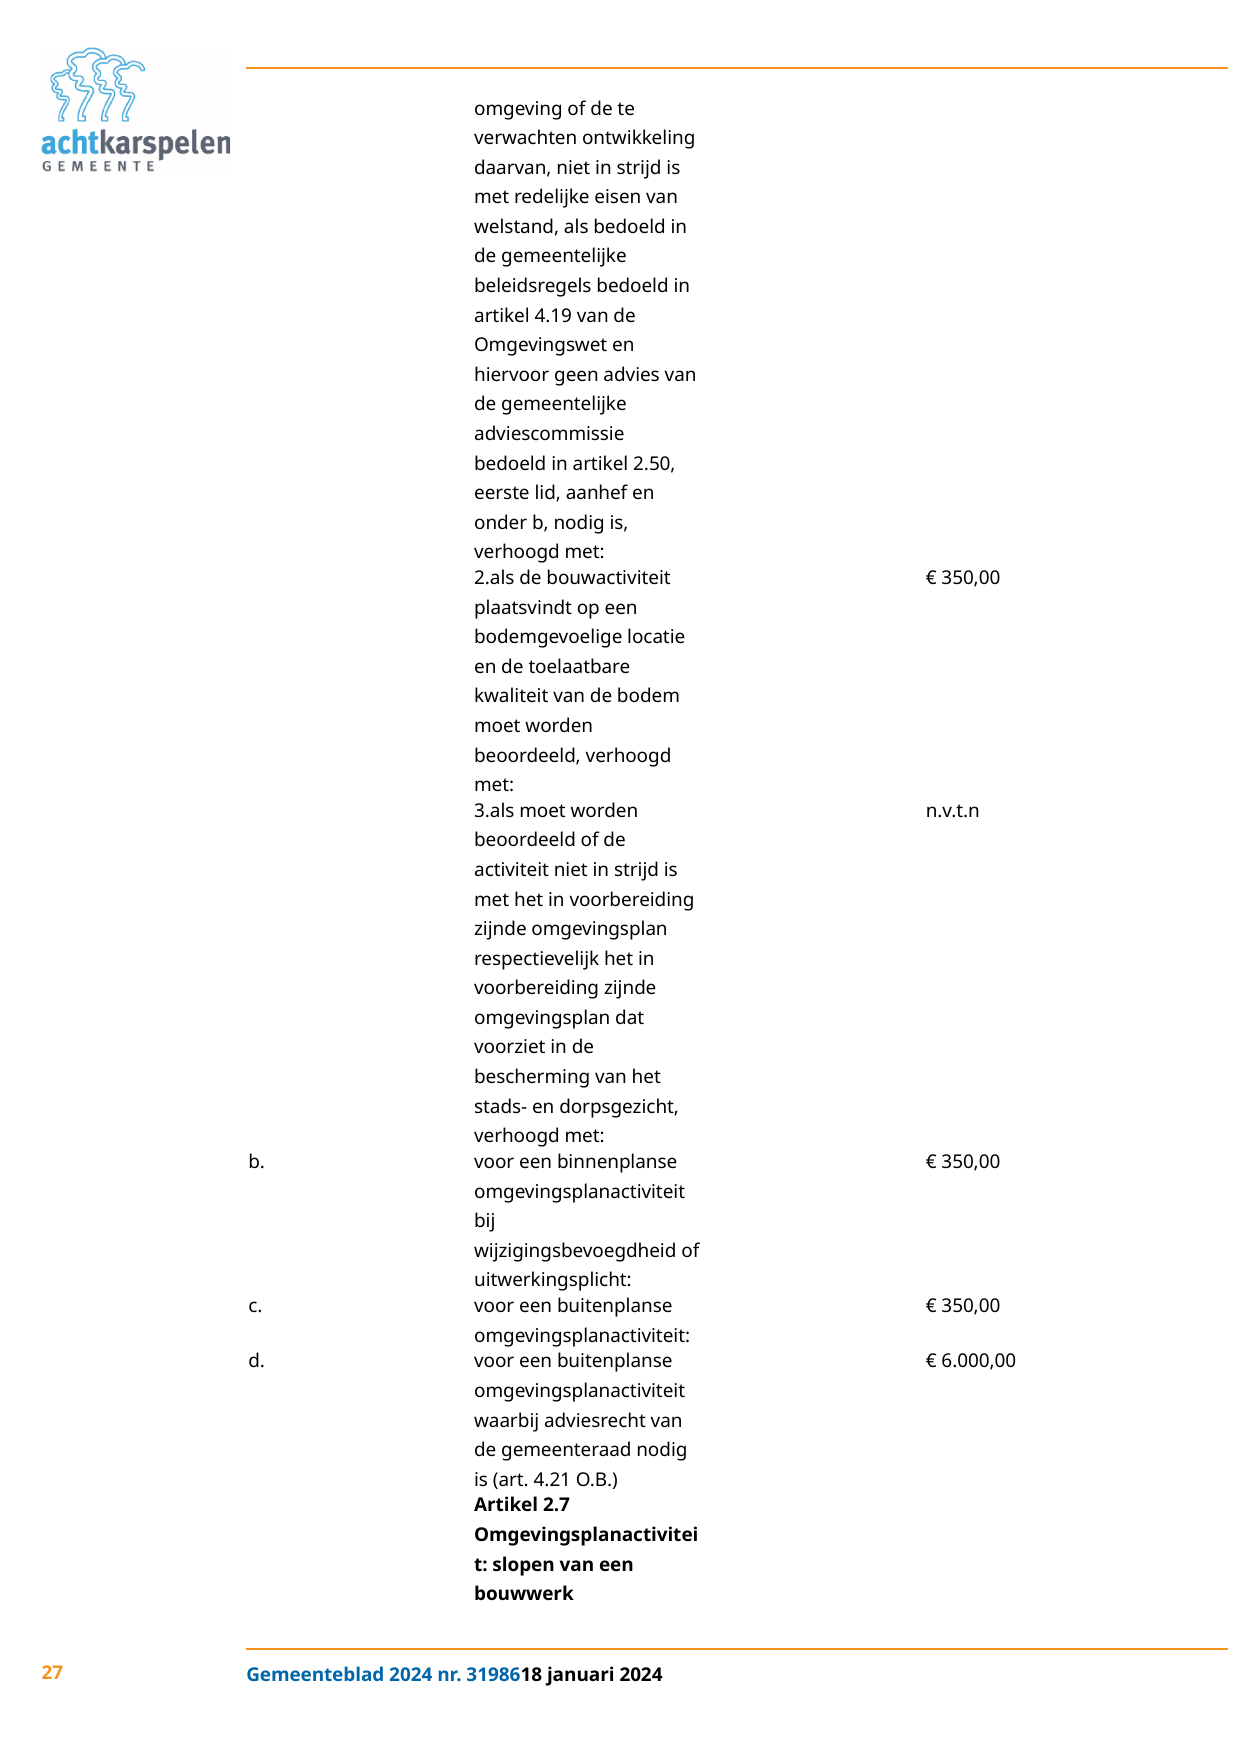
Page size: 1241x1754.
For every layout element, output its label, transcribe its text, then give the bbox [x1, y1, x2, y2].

table_cell d. [248, 1348, 474, 1492]
table_cell [926, 95, 1152, 564]
table_cell Artikel 2.7 Omgevingsplanactiviteit: slopen van een bouwwerk [474, 1492, 700, 1606]
table_cell [926, 1492, 1152, 1606]
table_cell voor een buitenplanse omgevingsplanactiviteit: [474, 1292, 700, 1348]
table_cell [700, 797, 926, 1148]
table_cell voor een binnenplanse omgevingsplanactiviteit bij wijzigingsbevoegdheid of uitwerkingsplicht: [474, 1148, 700, 1292]
picture [41, 47, 231, 172]
table_cell [248, 95, 474, 564]
table_cell [248, 797, 474, 1148]
table_cell voor een buitenplanse omgevingsplanactiviteit waarbij adviesrecht van de gemeenteraad nodig is (art. 4.21 O.B.) [474, 1348, 700, 1492]
table_cell omgeving of de te verwachten ontwikkeling daarvan, niet in strijd is met redelijke eisen van welstand, als bedoeld in de gemeentelijke beleidsregels bedoeld in artikel 4.19 van de Omgevingswet en hiervoor geen advies van de gemeentelijke adviescommissie bedoeld in artikel 2.50, eerste lid, aanhef en onder b, nodig is, verhoogd met: [474, 95, 700, 564]
table_cell € 350,00 [926, 564, 1152, 797]
table_cell € 350,00 [926, 1148, 1152, 1292]
table_cell [700, 564, 926, 797]
table_cell [700, 95, 926, 564]
table_cell [700, 1492, 926, 1606]
table_cell 3.als moet worden beoordeeld of de activiteit niet in strijd is met het in voorbereiding zijnde omgevingsplan respectievelijk het in voorbereiding zijnde omgevingsplan dat voorziet in de bescherming van het stads- en dorpsgezicht, verhoogd met: [474, 797, 700, 1148]
table_cell b. [248, 1148, 474, 1292]
table_cell [248, 1492, 474, 1606]
table_cell 2.als de bouwactiviteit plaatsvindt op een bodemgevoelige locatie en de toelaatbare kwaliteit van de bodem moet worden beoordeeld, verhoogd met: [474, 564, 700, 797]
table_cell n.v.t.n [926, 797, 1152, 1148]
table_cell € 6.000,00 [926, 1348, 1152, 1492]
table_cell [248, 564, 474, 797]
table_cell € 350,00 [926, 1292, 1152, 1348]
table_cell [700, 1348, 926, 1492]
table_cell [700, 1148, 926, 1292]
table_cell [700, 1292, 926, 1348]
table_cell c. [248, 1292, 474, 1348]
